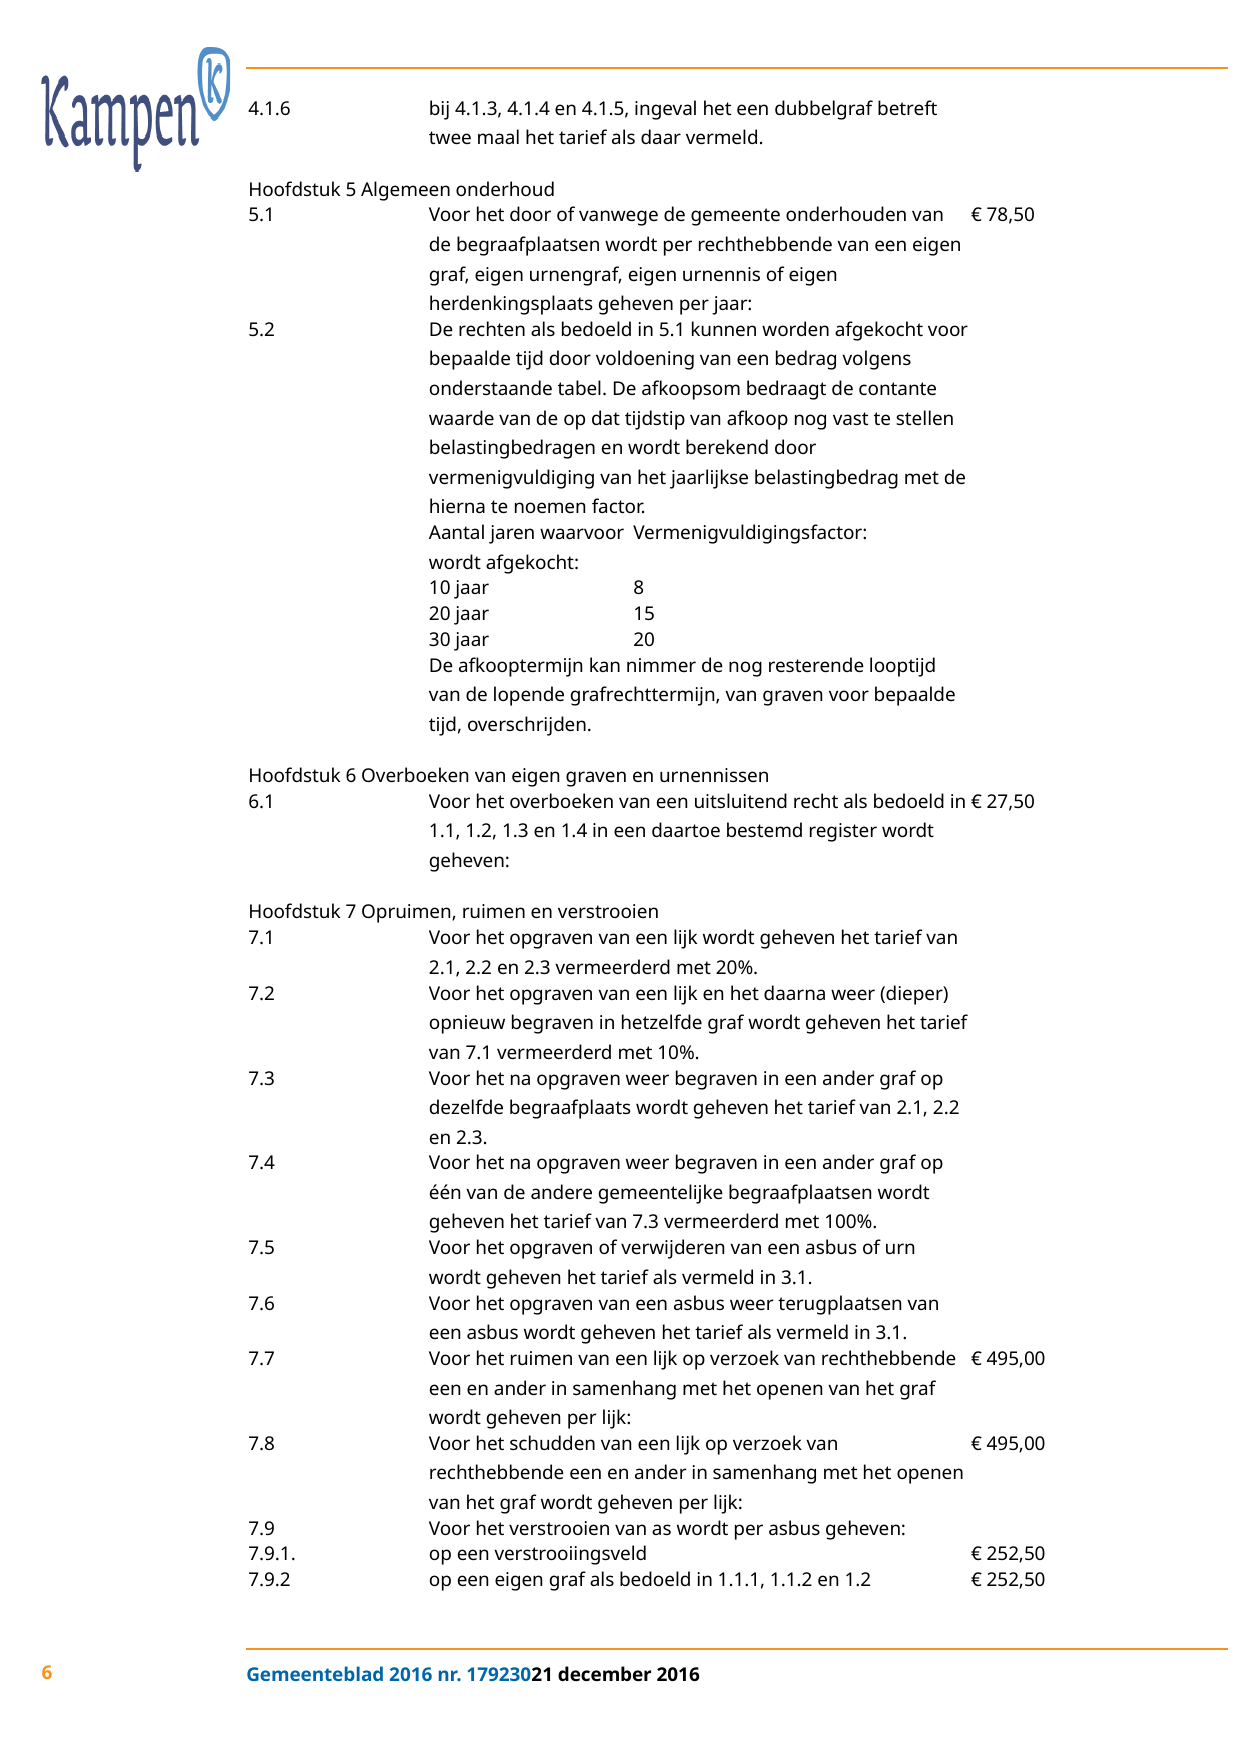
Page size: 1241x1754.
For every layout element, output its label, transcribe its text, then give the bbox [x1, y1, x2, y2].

table_cell 5.2 [248, 316, 429, 519]
table_cell [971, 652, 1152, 737]
table_cell 7.2 [248, 980, 429, 1065]
table_cell 7.9 [248, 1515, 429, 1541]
table_cell [971, 1515, 1152, 1541]
table_cell 4.1.6 [248, 95, 429, 150]
table_cell 15 [633, 600, 971, 626]
table_cell Vermenigvuldigingsfactor: [633, 519, 971, 574]
table_cell bij 4.1.3, 4.1.4 en 4.1.5, ingeval het een dubbelgraf betreft twee maal het tarief als daar vermeld. [429, 95, 971, 150]
table_cell [248, 150, 1152, 176]
table_cell Voor het opgraven of verwijderen van een asbus of urn wordt geheven het tarief als vermeld in 3.1. [429, 1235, 971, 1290]
table_cell De rechten als bedoeld in 5.1 kunnen worden afgekocht voor bepaalde tijd door voldoening van een bedrag volgens onderstaande tabel. De afkoopsom bedraagt de contante waarde van de op dat tijdstip van afkoop nog vast te stellen belastingbedragen en wordt berekend door vermenigvuldiging van het jaarlijkse belastingbedrag met de hierna te noemen factor. [429, 316, 971, 519]
table_cell € 78,50 [971, 202, 1152, 316]
table_cell € 495,00 [971, 1430, 1152, 1515]
table_cell [971, 519, 1152, 574]
table_cell Voor het ruimen van een lijk op verzoek van rechthebbende een en ander in samenhang met het openen van het graf wordt geheven per lijk: [429, 1345, 971, 1430]
table_cell [971, 763, 1152, 788]
table_cell 30 jaar [429, 626, 633, 652]
table_cell Voor het opgraven van een asbus weer terugplaatsen van een asbus wordt geheven het tarief als vermeld in 3.1. [429, 1290, 971, 1345]
table_cell € 252,50 [971, 1566, 1152, 1592]
table_cell [248, 519, 429, 574]
table_cell Voor het door of vanwege de gemeente onderhouden van de begraafplaatsen wordt per rechthebbende van een eigen graf, eigen urnengraf, eigen urnennis of eigen herdenkingsplaats geheven per jaar: [429, 202, 971, 316]
table_cell Hoofdstuk 7 Opruimen, ruimen en verstrooien [248, 899, 971, 924]
table_cell 7.1 [248, 925, 429, 980]
table_cell [971, 1065, 1152, 1149]
table_cell 10 jaar [429, 575, 633, 600]
table_cell 7.4 [248, 1150, 429, 1234]
table_cell Voor het schudden van een lijk op verzoek van rechthebbende een en ander in samenhang met het openen van het graf wordt geheven per lijk: [429, 1430, 971, 1515]
table_cell 6.1 [248, 788, 429, 873]
table_cell [971, 575, 1152, 600]
table_cell € 495,00 [971, 1345, 1152, 1430]
table_cell [971, 626, 1152, 652]
table_cell Voor het na opgraven weer begraven in een ander graf op dezelfde begraafplaats wordt geheven het tarief van 2.1, 2.2 en 2.3. [429, 1065, 971, 1149]
table_cell [248, 652, 429, 737]
picture [41, 47, 231, 172]
table_cell Voor het verstrooien van as wordt per asbus geheven: [429, 1515, 971, 1541]
table_cell 7.5 [248, 1235, 429, 1290]
table_cell Voor het overboeken van een uitsluitend recht als bedoeld in 1.1, 1.2, 1.3 en 1.4 in een daartoe bestemd register wordt geheven: [429, 788, 971, 873]
table_cell [248, 600, 429, 626]
table_cell [248, 575, 429, 600]
table_cell 7.9.1. [248, 1541, 429, 1566]
table_cell [971, 1150, 1152, 1234]
table_cell [248, 626, 429, 652]
table_cell Hoofdstuk 6 Overboeken van eigen graven en urnennissen [248, 763, 971, 788]
table_cell 7.9.2 [248, 1566, 429, 1592]
table_cell [971, 1235, 1152, 1290]
table_cell € 27,50 [971, 788, 1152, 873]
table_cell op een eigen graf als bedoeld in 1.1.1, 1.1.2 en 1.2 [429, 1566, 971, 1592]
table_cell 20 [633, 626, 971, 652]
table_cell Voor het opgraven van een lijk en het daarna weer (dieper) opnieuw begraven in hetzelfde graf wordt geheven het tarief van 7.1 vermeerderd met 10%. [429, 980, 971, 1065]
table_cell Hoofdstuk 5 Algemeen onderhoud [248, 176, 971, 202]
table_cell [971, 1290, 1152, 1345]
table_cell [971, 176, 1152, 202]
table_cell € 252,50 [971, 1541, 1152, 1566]
table_cell Aantal jaren waarvoor wordt afgekocht: [429, 519, 633, 574]
table_cell De afkooptermijn kan nimmer de nog resterende looptijd van de lopende grafrechttermijn, van graven voor bepaalde tijd, overschrijden. [429, 652, 971, 737]
table_cell [971, 980, 1152, 1065]
table_cell 7.8 [248, 1430, 429, 1515]
table_cell Voor het opgraven van een lijk wordt geheven het tarief van 2.1, 2.2 en 2.3 vermeerderd met 20%. [429, 925, 971, 980]
table_cell [248, 873, 1152, 899]
table_cell 7.6 [248, 1290, 429, 1345]
table_cell [971, 899, 1152, 924]
table_cell 20 jaar [429, 600, 633, 626]
table_cell [248, 737, 1152, 762]
table_cell [971, 600, 1152, 626]
table_cell [971, 95, 1152, 150]
table_cell Voor het na opgraven weer begraven in een ander graf op één van de andere gemeentelijke begraafplaatsen wordt geheven het tarief van 7.3 vermeerderd met 100%. [429, 1150, 971, 1234]
table_cell 7.7 [248, 1345, 429, 1430]
table_cell [971, 316, 1152, 519]
table_cell 5.1 [248, 202, 429, 316]
table_cell op een verstrooiingsveld [429, 1541, 971, 1566]
table_cell [971, 925, 1152, 980]
table_cell 8 [633, 575, 971, 600]
table_cell 7.3 [248, 1065, 429, 1149]
